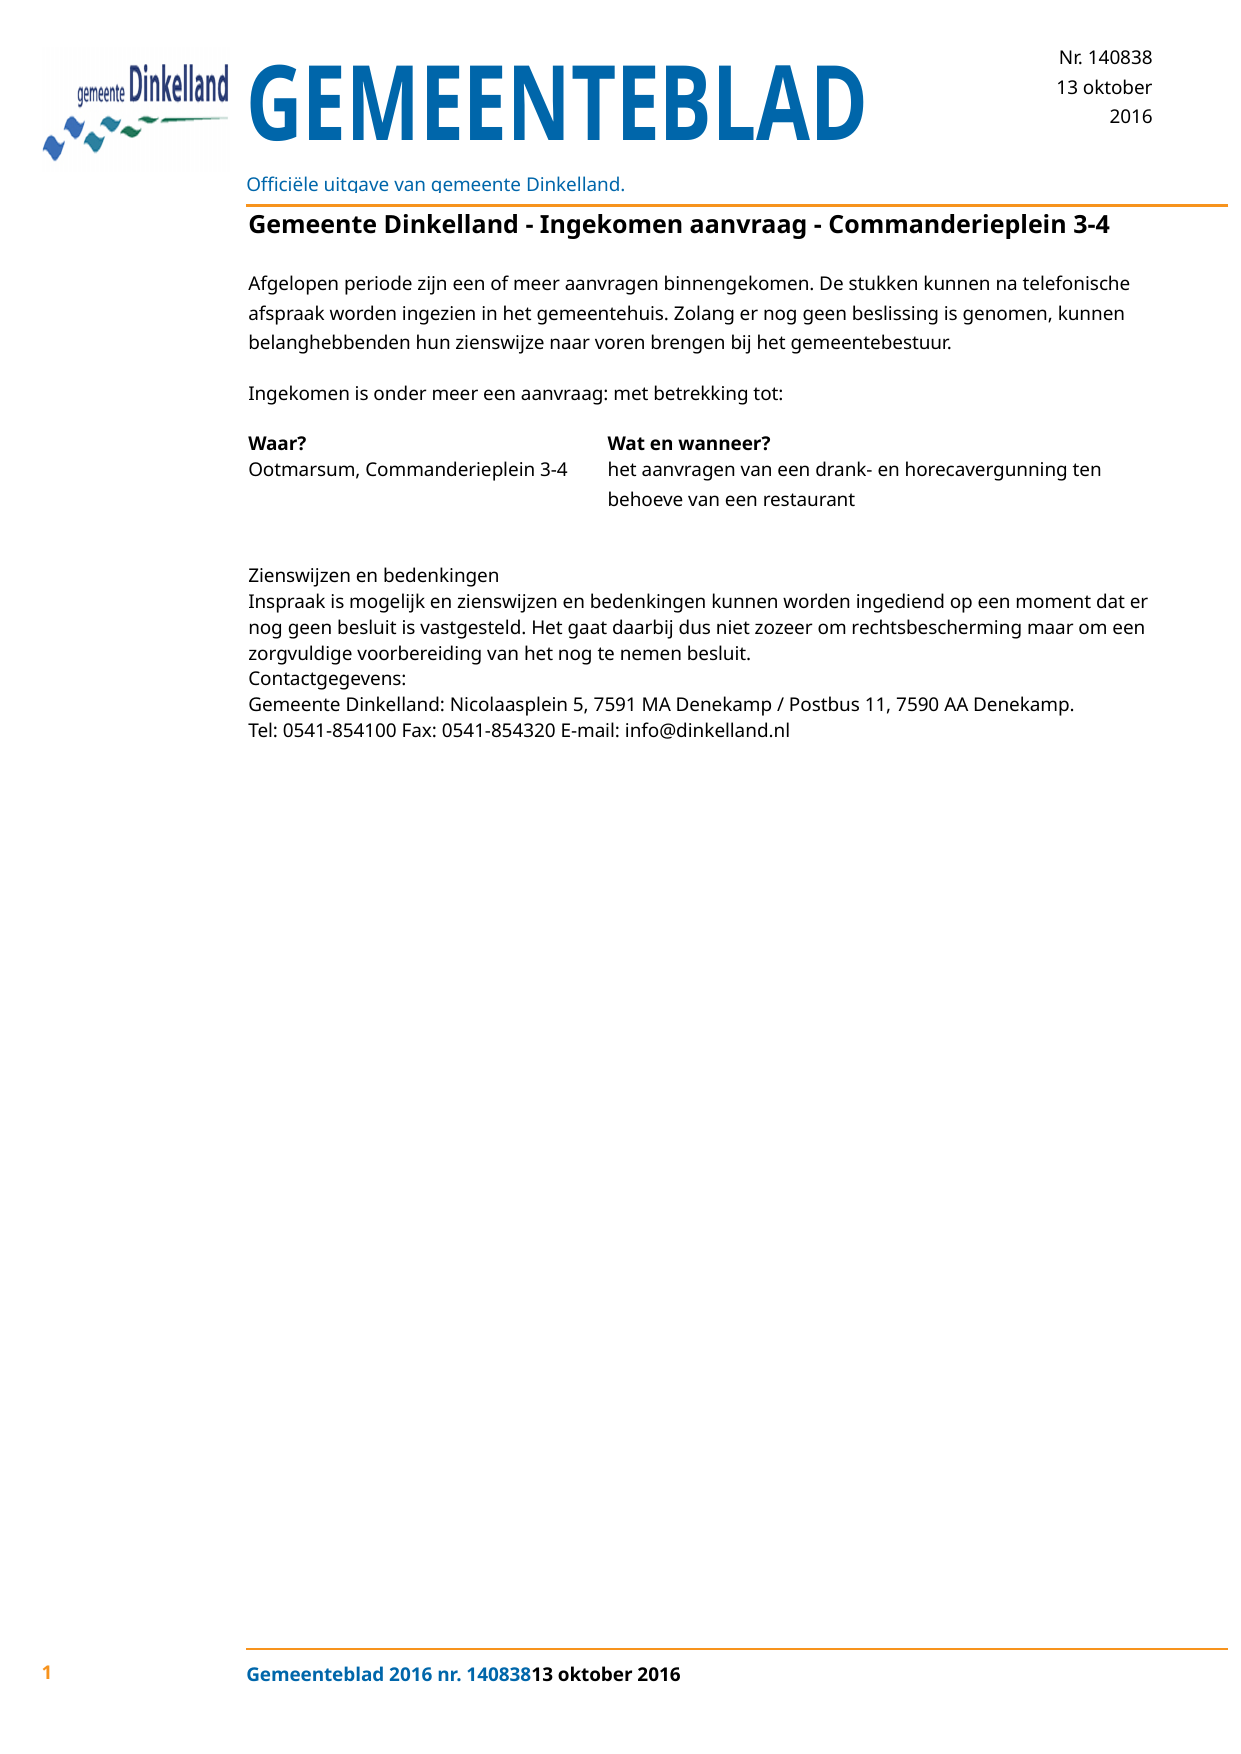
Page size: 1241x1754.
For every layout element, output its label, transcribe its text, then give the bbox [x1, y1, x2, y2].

text Ingekomen is onder meer een aanvraag: met betrekking tot: [248, 380, 1152, 406]
text Gemeente Dinkelland - Ingekomen aanvraag - Commanderieplein 3-4 [248, 207, 1152, 241]
text Inspraak is mogelijk en zienswijzen en bedenkingen kunnen worden ingediend op een moment dat er nog geen besluit is vastgesteld. Het gaat daarbij dus niet zozeer om rechtsbescherming maar om een zorgvuldige voorbereiding van het nog te nemen besluit. [248, 588, 1152, 665]
picture [41, 47, 231, 172]
text Gemeente Dinkelland: Nicolaasplein 5, 7591 MA Denekamp / Postbus 11, 7590 AA Denekamp. [248, 691, 1152, 717]
text Tel: 0541-854100 Fax: 0541-854320 E-mail: info@dinkelland.nl [248, 717, 1152, 743]
table_cell het aanvragen van een drank- en horecavergunning ten behoeve van een restaurant [608, 456, 1152, 511]
text Afgelopen periode zijn een of meer aanvragen binnengekomen. De stukken kunnen na telefonische afspraak worden ingezien in het gemeentehuis. Zolang er nog geen beslissing is genomen, kunnen belanghebbenden hun zienswijze naar voren brengen bij het gemeentebestuur. [248, 270, 1152, 355]
table_header Wat en wanneer? [608, 430, 1152, 456]
text Contactgegevens: [248, 665, 1152, 691]
text Zienswijzen en bedenkingen [248, 562, 1152, 588]
table_header Waar? [248, 430, 607, 456]
table_cell Ootmarsum, Commanderieplein 3-4 [248, 456, 607, 511]
